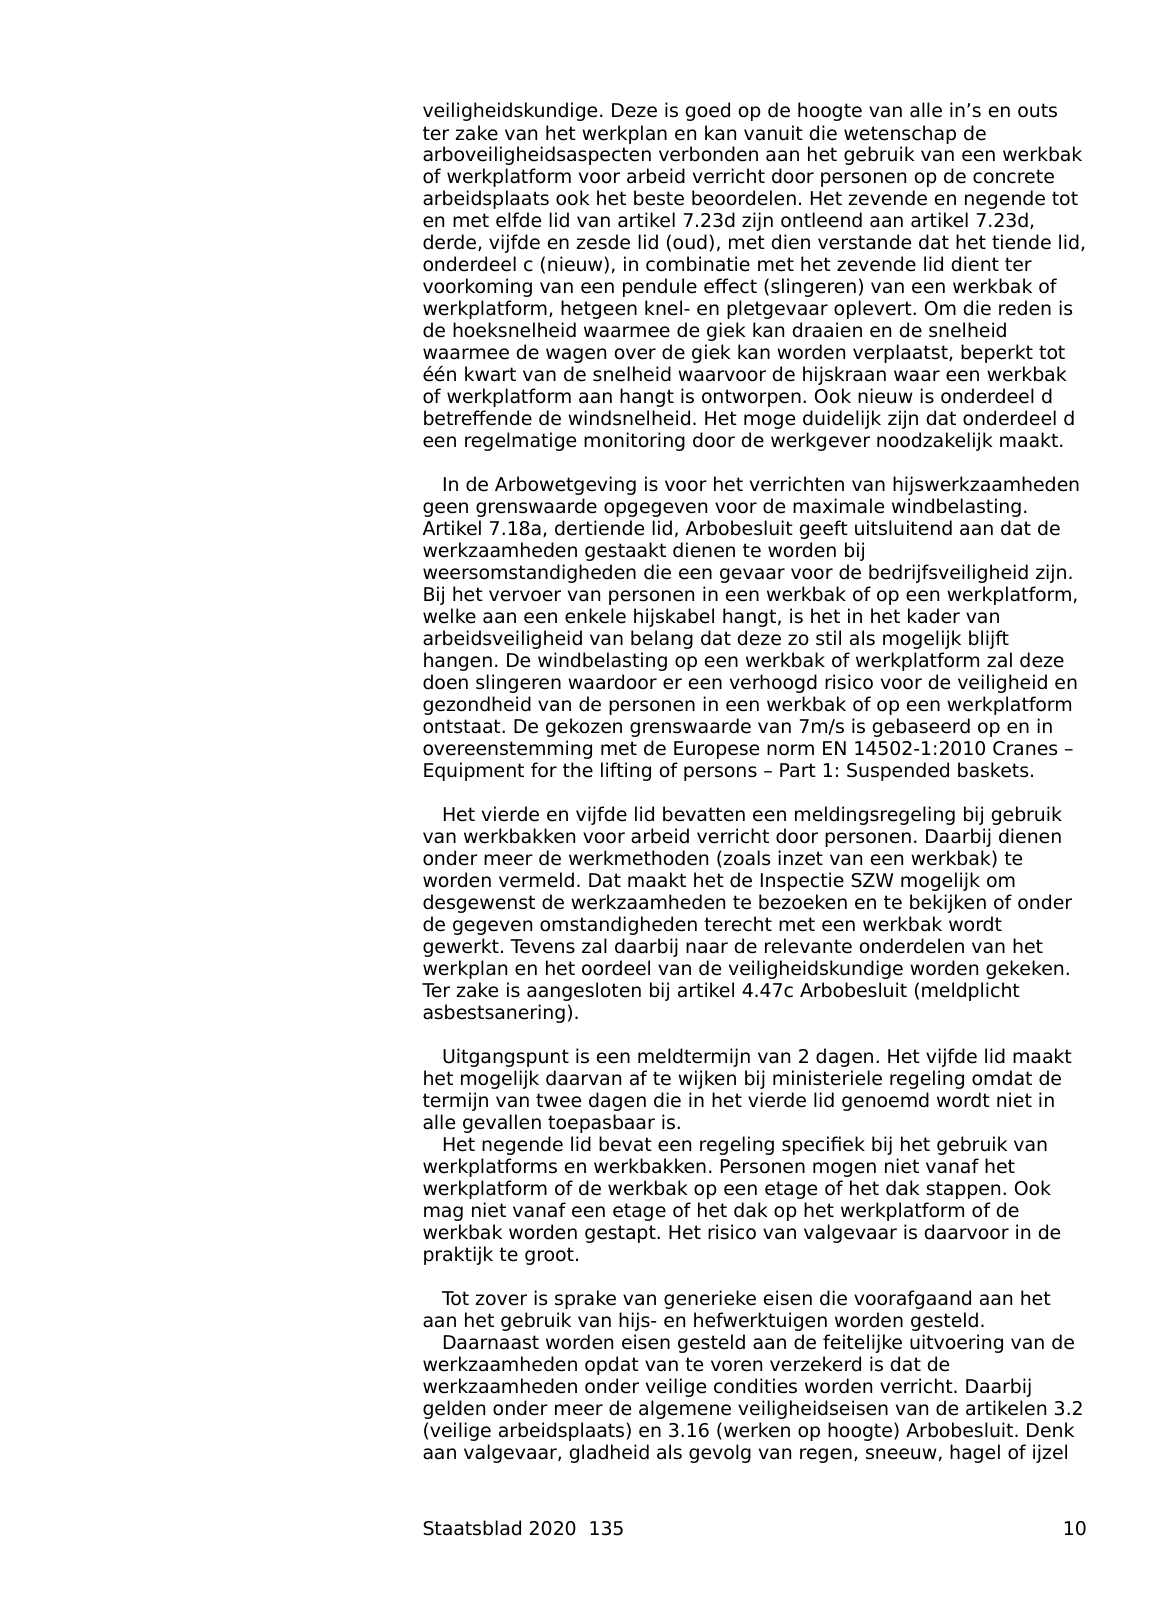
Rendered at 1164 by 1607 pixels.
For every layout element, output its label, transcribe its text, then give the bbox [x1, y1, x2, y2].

text Het vierde en vijfde lid bevatten een meldingsregeling bij gebruik van werkbakken voor arbeid verricht door personen. Daarbij dienen onder meer de werkmethoden (zoals inzet van een werkbak) te worden vermeld. Dat maakt het de Inspectie SZW mogelijk om desgewenst de werkzaamheden te bezoeken en te bekijken of onder de gegeven omstandigheden terecht met een werkbak wordt gewerkt. Tevens zal daarbij naar de relevante onderdelen van het werkplan en het oordeel van de veiligheidskundige worden gekeken. Ter zake is aangesloten bij artikel 4.47c Arbobesluit (meldplicht asbestsanering). [422, 804, 1087, 1024]
text Daarnaast worden eisen gesteld aan de feitelijke uitvoering van de werkzaamheden opdat van te voren verzekerd is dat de werkzaamheden onder veilige condities worden verricht. Daarbij gelden onder meer de algemene veiligheidseisen van de artikelen 3.2 (veilige arbeidsplaats) en 3.16 (werken op hoogte) Arbobesluit. Denk aan valgevaar, gladheid als gevolg van regen, sneeuw, hagel of ijzel [422, 1332, 1087, 1464]
text Uitgangspunt is een meldtermijn van 2 dagen. Het vijfde lid maakt het mogelijk daarvan af te wijken bij ministeriele regeling omdat de termijn van twee dagen die in het vierde lid genoemd wordt niet in alle gevallen toepasbaar is. [422, 1046, 1087, 1134]
text In de Arbowetgeving is voor het verrichten van hijswerkzaamheden geen grenswaarde opgegeven voor de maximale windbelasting. Artikel 7.18a, dertiende lid, Arbobesluit geeft uitsluitend aan dat de werkzaamheden gestaakt dienen te worden bij weersomstandigheden die een gevaar voor de bedrijfsveiligheid zijn. Bij het vervoer van personen in een werkbak of op een werkplatform, welke aan een enkele hijskabel hangt, is het in het kader van arbeidsveiligheid van belang dat deze zo stil als mogelijk blijft hangen. De windbelasting op een werkbak of werkplatform zal deze doen slingeren waardoor er een verhoogd risico voor de veiligheid en gezondheid van de personen in een werkbak of op een werkplatform ontstaat. De gekozen grenswaarde van 7m/s is gebaseerd op en in overeenstemming met de Europese norm EN 14502-1:2010 Cranes – Equipment for the lifting of persons – Part 1: Suspended baskets. [422, 474, 1087, 782]
text veiligheidskundige. Deze is goed op de hoogte van alle in’s en outs ter zake van het werkplan en kan vanuit die wetenschap de arboveiligheidsaspecten verbonden aan het gebruik van een werkbak of werkplatform voor arbeid verricht door personen op de concrete arbeidsplaats ook het beste beoordelen. Het zevende en negende tot en met elfde lid van artikel 7.23d zijn ontleend aan artikel 7.23d, derde, vijfde en zesde lid (oud), met dien verstande dat het tiende lid, onderdeel c (nieuw), in combinatie met het zevende lid dient ter voorkoming van een pendule effect (slingeren) van een werkbak of werkplatform, hetgeen knel- en pletgevaar oplevert. Om die reden is de hoeksnelheid waarmee de giek kan draaien en de snelheid waarmee de wagen over de giek kan worden verplaatst, beperkt tot één kwart van de snelheid waarvoor de hijskraan waar een werkbak of werkplatform aan hangt is ontworpen. Ook nieuw is onderdeel d betreffende de windsnelheid. Het moge duidelijk zijn dat onderdeel d een regelmatige monitoring door de werkgever noodzakelijk maakt. [422, 100, 1087, 452]
text Tot zover is sprake van generieke eisen die voorafgaand aan het aan het gebruik van hijs- en hefwerktuigen worden gesteld. [422, 1288, 1087, 1332]
text Het negende lid bevat een regeling specifiek bij het gebruik van werkplatforms en werkbakken. Personen mogen niet vanaf het werkplatform of de werkbak op een etage of het dak stappen. Ook mag niet vanaf een etage of het dak op het werkplatform of de werkbak worden gestapt. Het risico van valgevaar is daarvoor in de praktijk te groot. [422, 1134, 1087, 1266]
